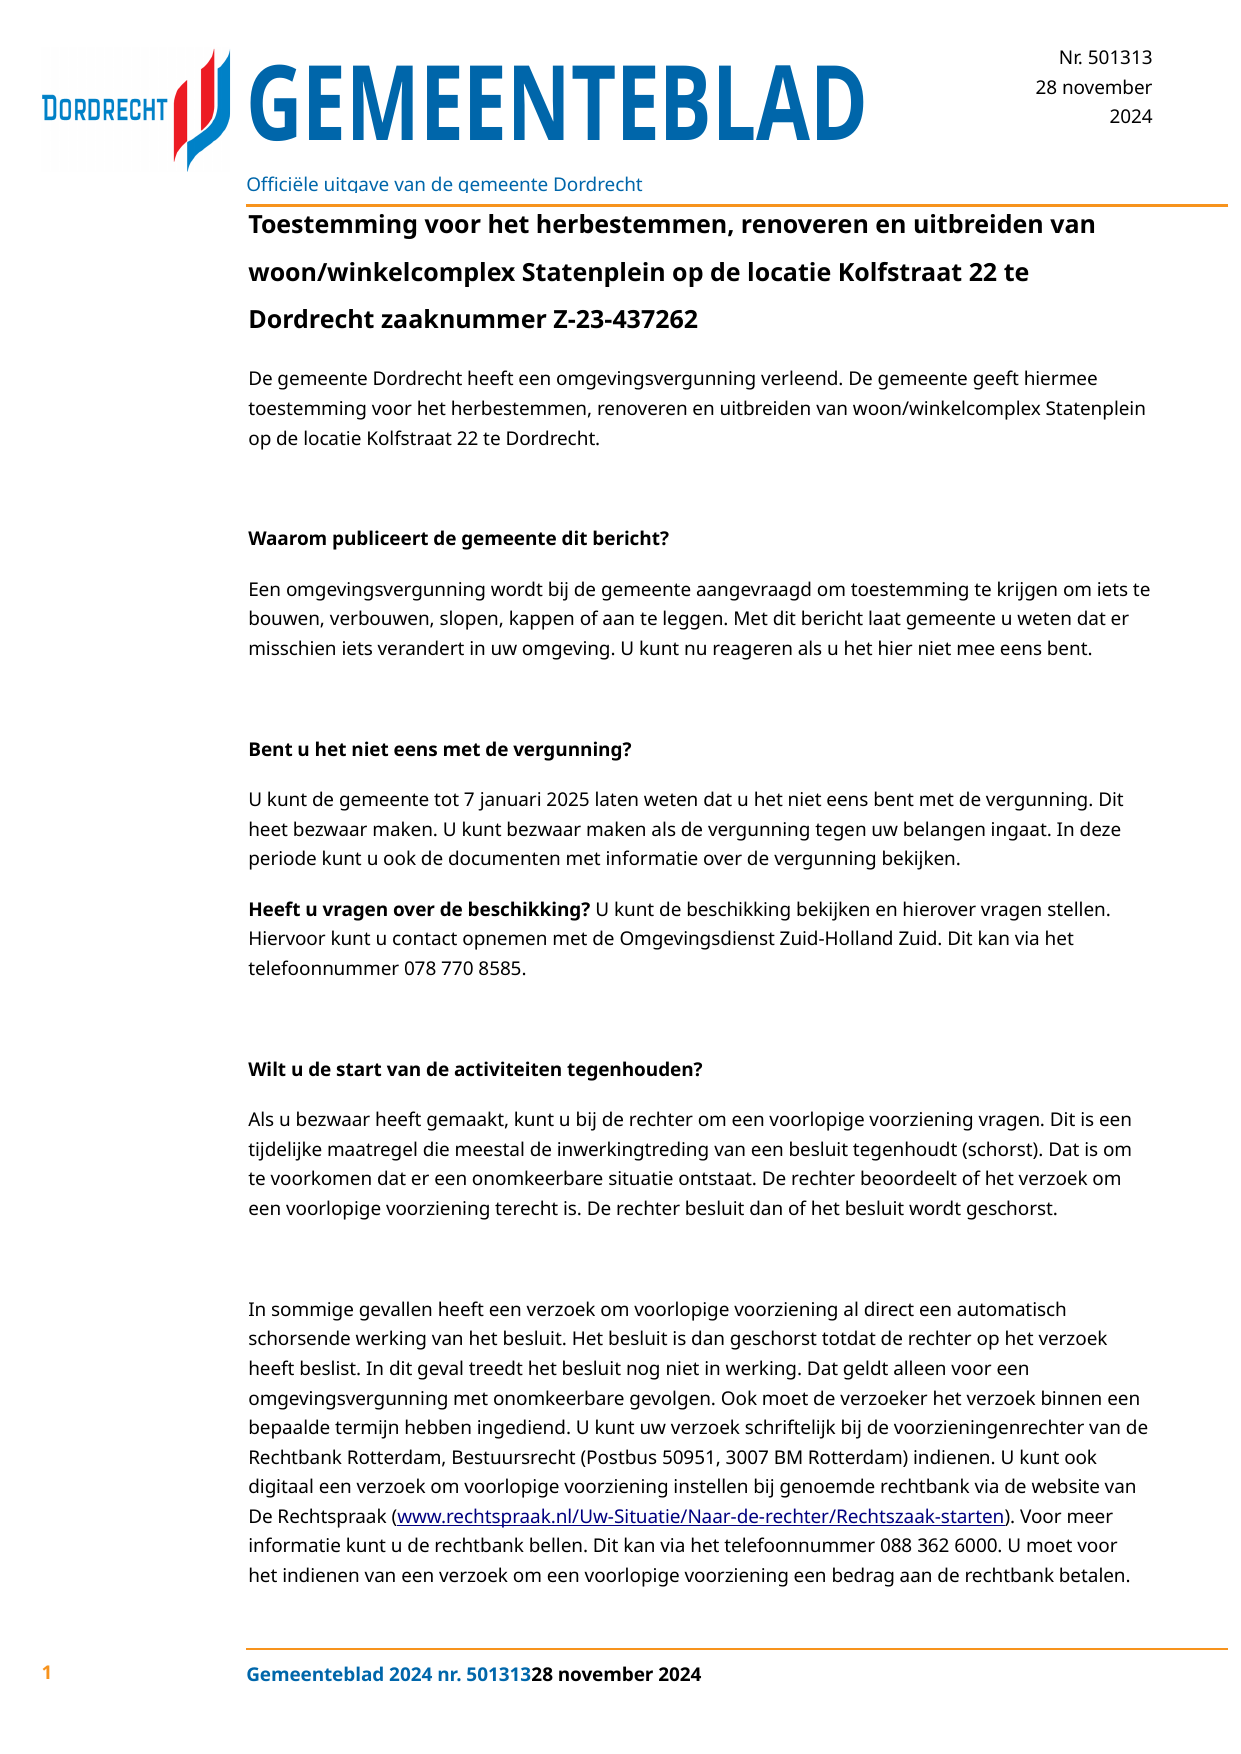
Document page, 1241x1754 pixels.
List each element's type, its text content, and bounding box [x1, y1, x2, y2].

text In sommige gevallen heeft een verzoek om voorlopige voorziening al direct een automatisch schorsende werking van het besluit. Het besluit is dan geschorst totdat de rechter op het verzoek heeft beslist. In dit geval treedt het besluit nog niet in werking. Dat geldt alleen voor een omgevingsvergunning met onomkeerbare gevolgen. Ook moet de verzoeker het verzoek binnen een bepaalde termijn hebben ingediend. U kunt uw verzoek schriftelijk bij de voorzieningenrechter van de Rechtbank Rotterdam, Bestuursrecht (Postbus 50951, 3007 BM Rotterdam) indienen. U kunt ook digitaal een verzoek om voorlopige voorziening instellen bij genoemde rechtbank via de website van De Rechtspraak (www.rechtspraak.nl/Uw-Situatie/Naar-de-rechter/Rechtszaak-starten). Voor meer informatie kunt u de rechtbank bellen. Dit kan via het telefoonnummer 088 362 6000. U moet voor het indienen van een verzoek om een voorlopige voorziening een bedrag aan de rechtbank betalen. [248, 1296, 1152, 1588]
text Waarom publiceert de gemeente dit bericht? [248, 526, 1152, 551]
text Wilt u de start van de activiteiten tegenhouden? [248, 1056, 1152, 1082]
text Als u bezwaar heeft gemaakt, kunt u bij de rechter om een voorlopige voorziening vragen. Dit is een tijdelijke maatregel die meestal de inwerkingtreding van een besluit tegenhoudt (schorst). Dat is om te voorkomen dat er een onomkeerbare situatie ontstaat. De rechter beoordeelt of het verzoek om een voorlopige voorziening terecht is. De rechter besluit dan of het besluit wordt geschorst. [248, 1106, 1152, 1221]
text Toestemming voor het herbestemmen, renoveren en uitbreiden van woon/winkelcomplex Statenplein op de locatie Kolfstraat 22 te Dordrecht zaaknummer Z-23-437262 [248, 207, 1152, 336]
text Een omgevingsvergunning wordt bij de gemeente aangevraagd om toestemming te krijgen om iets te bouwen, verbouwen, slopen, kappen of aan te leggen. Met dit bericht laat gemeente u weten dat er misschien iets verandert in uw omgeving. U kunt nu reageren als u het hier niet mee eens bent. [248, 576, 1152, 661]
text De gemeente Dordrecht heeft een omgevingsvergunning verleend. De gemeente geeft hiermee toestemming voor het herbestemmen, renoveren en uitbreiden van woon/winkelcomplex Statenplein op de locatie Kolfstraat 22 te Dordrecht. [248, 366, 1152, 450]
text Heeft u vragen over de beschikking? U kunt de beschikking bekijken en hierover vragen stellen. Hiervoor kunt u contact opnemen met de Omgevingsdienst Zuid-Holland Zuid. Dit kan via het telefoonnummer 078 770 8585. [248, 896, 1152, 981]
text U kunt de gemeente tot 7 januari 2025 laten weten dat u het niet eens bent met de vergunning. Dit heet bezwaar maken. U kunt bezwaar maken als de vergunning tegen uw belangen ingaat. In deze periode kunt u ook de documenten met informatie over de vergunning bekijken. [248, 786, 1152, 871]
text Bent u het niet eens met de vergunning? [248, 736, 1152, 762]
picture [41, 47, 231, 172]
